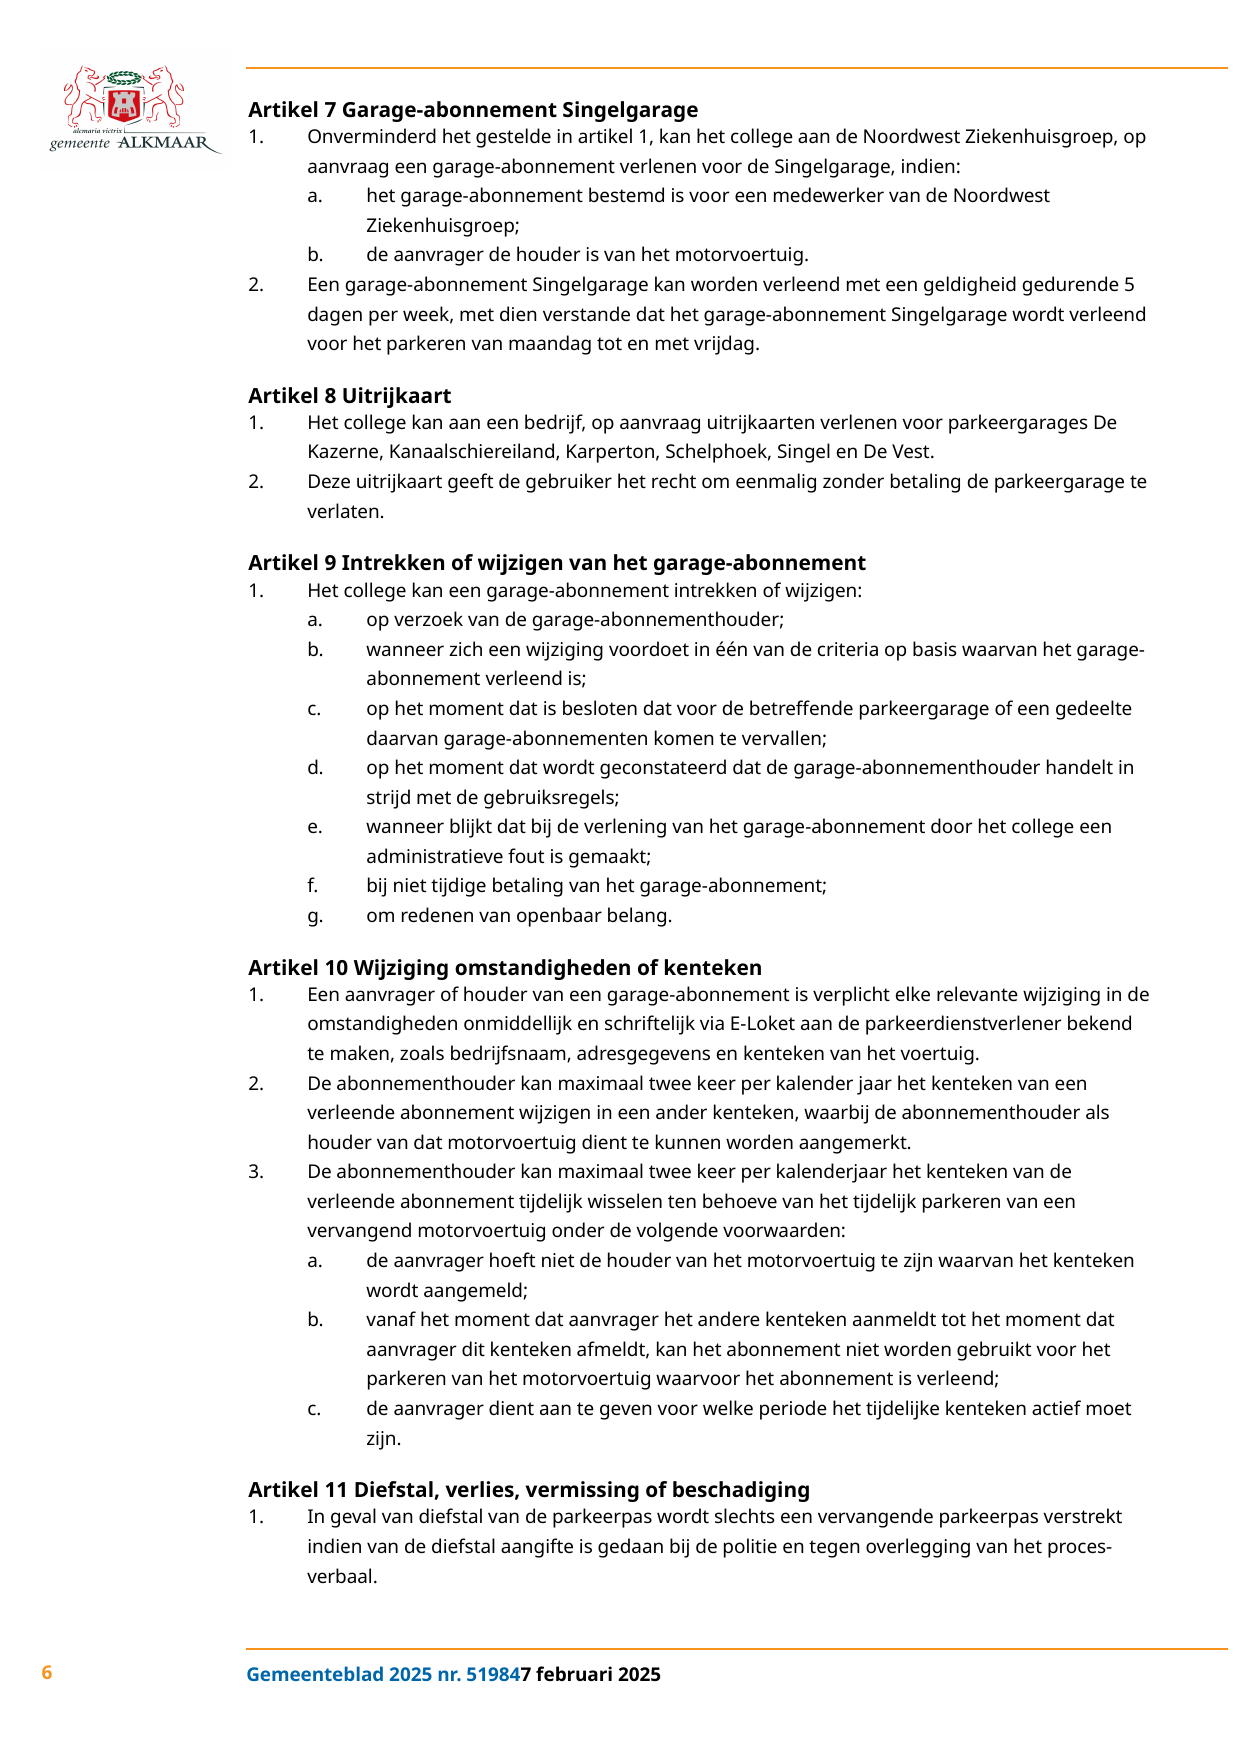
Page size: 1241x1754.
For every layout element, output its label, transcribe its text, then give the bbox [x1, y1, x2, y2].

list de aanvrager hoeft niet de houder van het motorvoertuig te zijn waarvan het kenteken wordt aangemeld; [307, 1247, 1152, 1303]
text Artikel 11 Diefstal, verlies, vermissing of beschadiging [248, 1475, 1152, 1504]
list op het moment dat wordt geconstateerd dat de garage-abonnementhouder handelt in strijd met de gebruiksregels; [307, 754, 1152, 809]
list Een aanvrager of houder van een garage-abonnement is verplicht elke relevante wijziging in de omstandigheden onmiddellijk en schriftelijk via E-Loket aan de parkeerdienstverlener bekend te maken, zoals bedrijfsnaam, adresgegevens en kenteken van het voertuig. [248, 981, 1152, 1066]
list het garage-abonnement bestemd is voor een medewerker van de Noordwest Ziekenhuisgroep; [307, 182, 1152, 238]
picture [41, 47, 231, 172]
list de aanvrager dient aan te geven voor welke periode het tijdelijke kenteken actief moet zijn. [307, 1395, 1152, 1451]
list Onverminderd het gestelde in artikel 1, kan het college aan de Noordwest Ziekenhuisgroep, op aanvraag een garage-abonnement verlenen voor de Singelgarage, indien: [248, 123, 1152, 178]
text Artikel 10 Wijziging omstandigheden of kenteken [248, 953, 1152, 981]
list vanaf het moment dat aanvrager het andere kenteken aanmeldt tot het moment dat aanvrager dit kenteken afmeldt, kan het abonnement niet worden gebruikt voor het parkeren van het motorvoertuig waarvoor het abonnement is verleend; [307, 1306, 1152, 1391]
list wanneer blijkt dat bij de verlening van het garage-abonnement door het college een administratieve fout is gemaakt; [307, 813, 1152, 869]
list de aanvrager de houder is van het motorvoertuig. [307, 242, 1152, 267]
list De abonnementhouder kan maximaal twee keer per kalender jaar het kenteken van een verleende abonnement wijzigen in een ander kenteken, waarbij de abonnementhouder als houder van dat motorvoertuig dient te kunnen worden aangemerkt. [248, 1070, 1152, 1155]
text Artikel 8 Uitrijkaart [248, 381, 1152, 409]
list om redenen van openbaar belang. [307, 902, 1152, 928]
list De abonnementhouder kan maximaal twee keer per kalenderjaar het kenteken van de verleende abonnement tijdelijk wisselen ten behoeve van het tijdelijk parkeren van een vervangend motorvoertuig onder de volgende voorwaarden: [248, 1158, 1152, 1243]
text Artikel 7 Garage-abonnement Singelgarage [248, 95, 1152, 123]
list wanneer zich een wijziging voordoet in één van de criteria op basis waarvan het garage-abonnement verleend is; [307, 636, 1152, 691]
list bij niet tijdige betaling van het garage-abonnement; [307, 873, 1152, 898]
list In geval van diefstal van de parkeerpas wordt slechts een vervangende parkeerpas verstrekt indien van de diefstal aangifte is gedaan bij de politie en tegen overlegging van het proces-verbaal. [248, 1504, 1152, 1588]
list op het moment dat is besloten dat voor de betreffende parkeergarage of een gedeelte daarvan garage-abonnementen komen te vervallen; [307, 695, 1152, 750]
text Artikel 9 Intrekken of wijzigen van het garage-abonnement [248, 548, 1152, 577]
list op verzoek van de garage-abonnementhouder; [307, 606, 1152, 632]
list Het college kan aan een bedrijf, op aanvraag uitrijkaarten verlenen voor parkeergarages De Kazerne, Kanaalschiereiland, Karperton, Schelphoek, Singel en De Vest. [248, 409, 1152, 464]
list Het college kan een garage-abonnement intrekken of wijzigen: [248, 577, 1152, 602]
list Deze uitrijkaart geeft de gebruiker het recht om eenmalig zonder betaling de parkeergarage te verlaten. [248, 468, 1152, 524]
list Een garage-abonnement Singelgarage kan worden verleend met een geldigheid gedurende 5 dagen per week, met dien verstande dat het garage-abonnement Singelgarage wordt verleend voor het parkeren van maandag tot en met vrijdag. [248, 271, 1152, 356]
